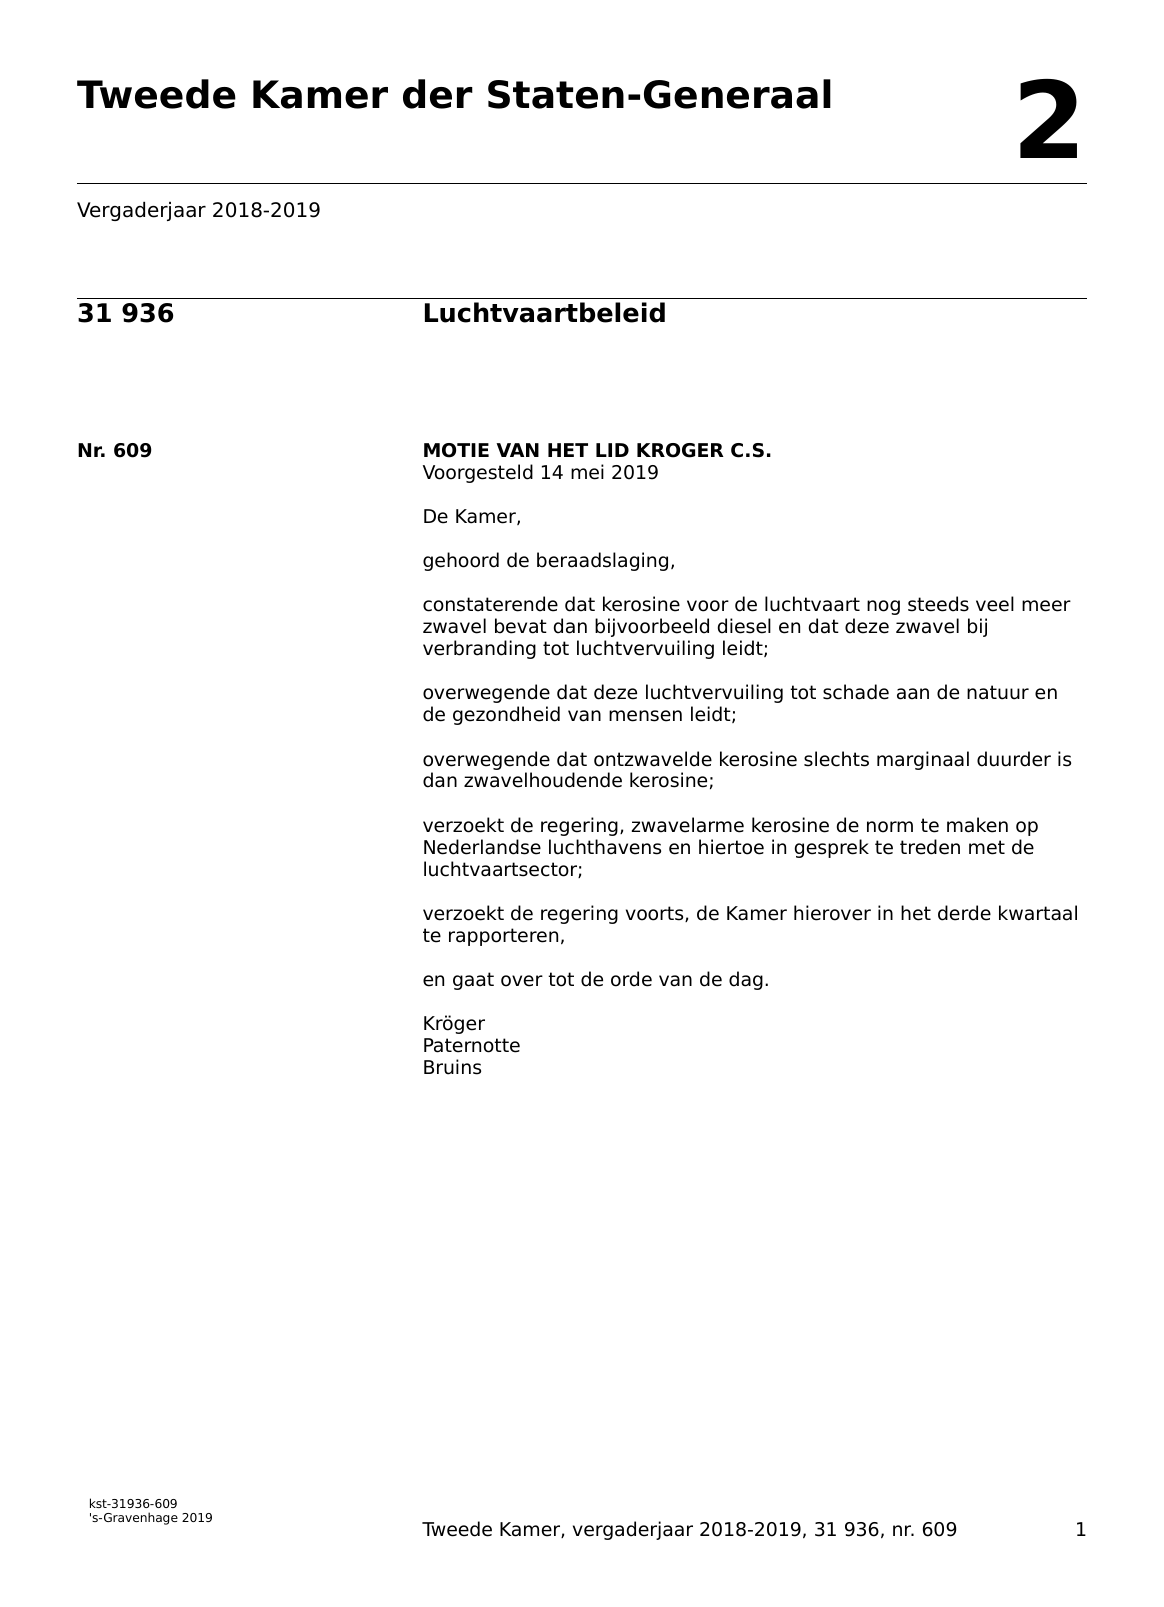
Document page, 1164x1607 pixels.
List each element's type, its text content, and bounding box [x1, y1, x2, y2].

text De Kamer, [422, 506, 1087, 528]
text Bruins [422, 1057, 1087, 1079]
text Paternotte [422, 1035, 1087, 1057]
text gehoord de beraadslaging, [422, 550, 1087, 572]
text verzoekt de regering voorts, de Kamer hierover in het derde kwartaal te rapporteren, [422, 903, 1087, 947]
text verzoekt de regering, zwavelarme kerosine de norm te maken op Nederlandse luchthavens en hiertoe in gesprek te treden met de luchtvaartsector; [422, 814, 1087, 881]
text en gaat over tot de orde van de dag. [422, 969, 1087, 991]
table_cell Vergaderjaar 2018-2019 [77, 184, 1087, 298]
text constaterende dat kerosine voor de luchtvaart nog steeds veel meer zwavel bevat dan bijvoorbeeld diesel en dat deze zwavel bij verbranding tot luchtvervuiling leidt; [422, 594, 1087, 660]
subtitle Nr. 609 MOTIE VAN HET LID KROGER C.S. [77, 440, 1087, 462]
text kst-31936-609 [88, 1497, 323, 1511]
table_header Tweede Kamer der Staten-Generaal [77, 59, 886, 183]
table_header 2 [886, 59, 1087, 183]
text Kröger [422, 1013, 1087, 1035]
text 's-Gravenhage 2019 [88, 1511, 323, 1525]
text Voorgesteld 14 mei 2019 [422, 462, 1087, 484]
text overwegende dat deze luchtvervuiling tot schade aan de natuur en de gezondheid van mensen leidt; [422, 682, 1087, 726]
subtitle 31 936 Luchtvaartbeleid [77, 299, 1087, 329]
text overwegende dat ontzwavelde kerosine slechts marginaal duurder is dan zwavelhoudende kerosine; [422, 748, 1087, 792]
